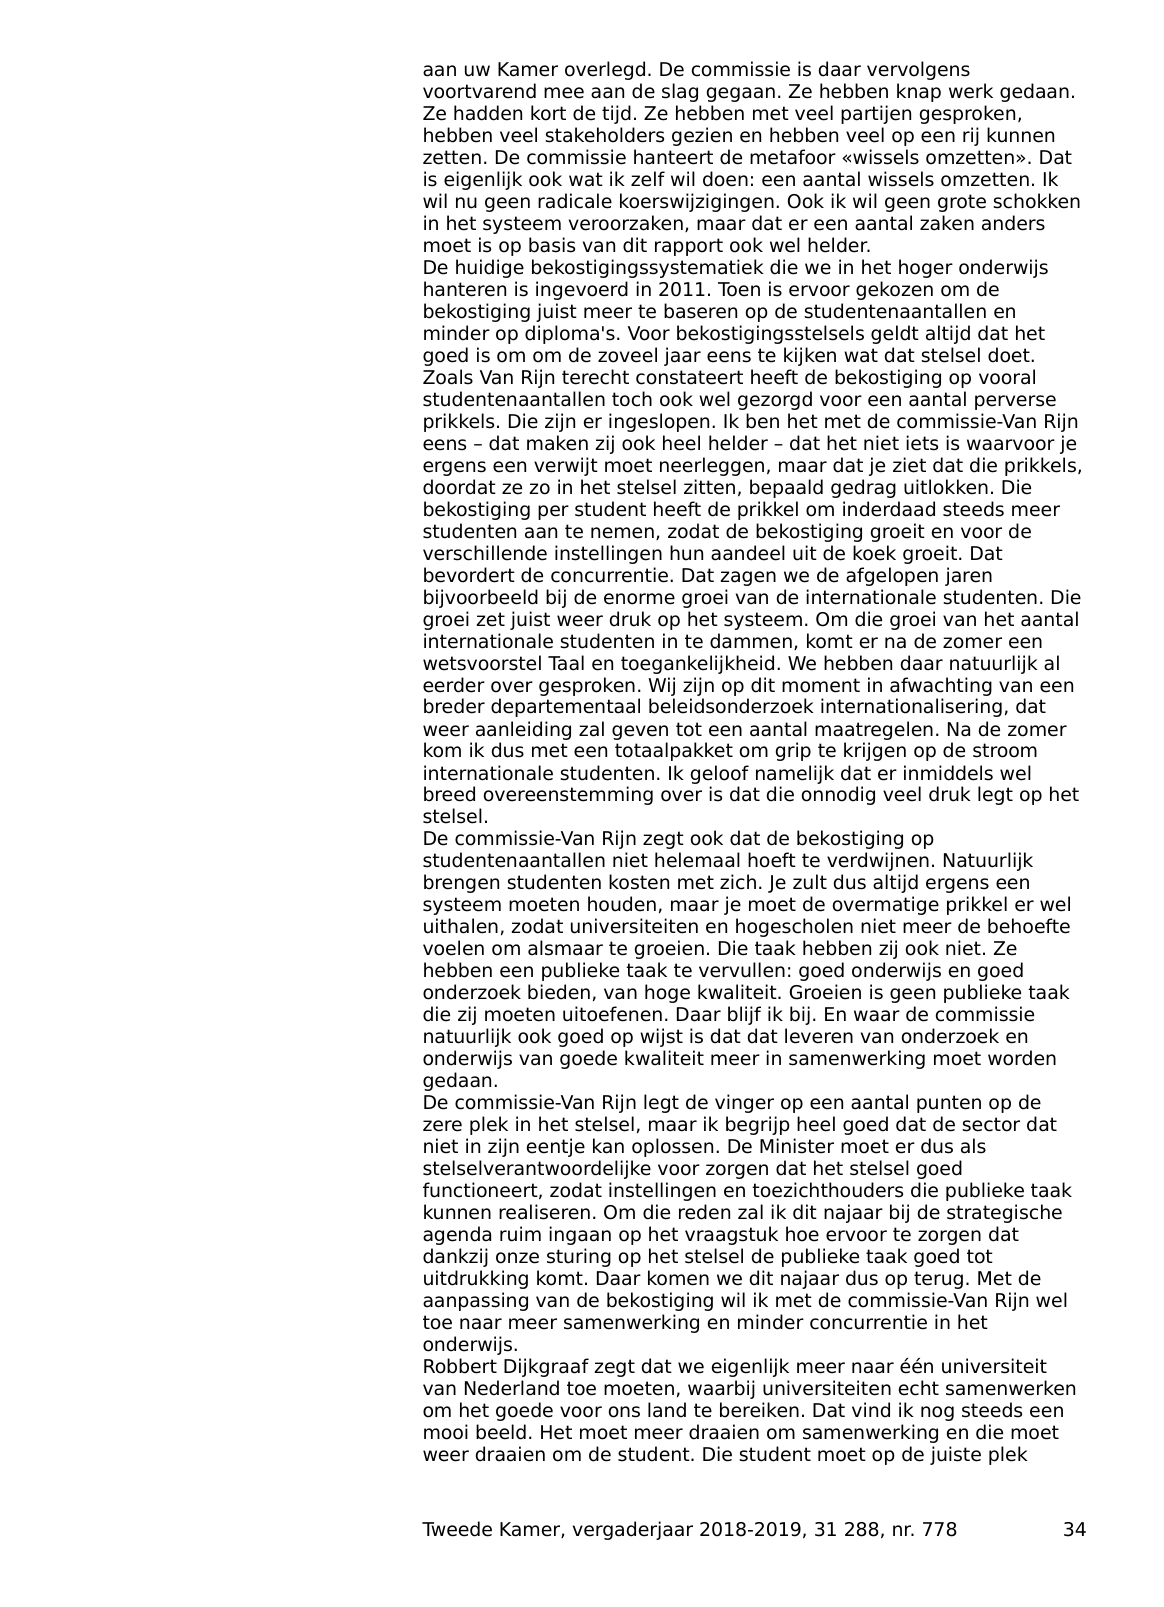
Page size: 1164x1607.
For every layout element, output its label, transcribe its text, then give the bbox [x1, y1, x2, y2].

text Robbert Dijkgraaf zegt dat we eigenlijk meer naar één universiteit van Nederland toe moeten, waarbij universiteiten echt samenwerken om het goede voor ons land te bereiken. Dat vind ik nog steeds een mooi beeld. Het moet meer draaien om samenwerking en die moet weer draaien om de student. Die student moet op de juiste plek [422, 1356, 1087, 1466]
text aan uw Kamer overlegd. De commissie is daar vervolgens voortvarend mee aan de slag gegaan. Ze hebben knap werk gedaan. Ze hadden kort de tijd. Ze hebben met veel partijen gesproken, hebben veel stakeholders gezien en hebben veel op een rij kunnen zetten. De commissie hanteert de metafoor «wissels omzetten». Dat is eigenlijk ook wat ik zelf wil doen: een aantal wissels omzetten. Ik wil nu geen radicale koerswijzigingen. Ook ik wil geen grote schokken in het systeem veroorzaken, maar dat er een aantal zaken anders moet is op basis van dit rapport ook wel helder. [422, 59, 1087, 257]
text De commissie-Van Rijn zegt ook dat de bekostiging op studentenaantallen niet helemaal hoeft te verdwijnen. Natuurlijk brengen studenten kosten met zich. Je zult dus altijd ergens een systeem moeten houden, maar je moet de overmatige prikkel er wel uithalen, zodat universiteiten en hogescholen niet meer de behoefte voelen om alsmaar te groeien. Die taak hebben zij ook niet. Ze hebben een publieke taak te vervullen: goed onderwijs en goed onderzoek bieden, van hoge kwaliteit. Groeien is geen publieke taak die zij moeten uitoefenen. Daar blijf ik bij. En waar de commissie natuurlijk ook goed op wijst is dat dat leveren van onderzoek en onderwijs van goede kwaliteit meer in samenwerking moet worden gedaan. [422, 828, 1087, 1092]
text De huidige bekostigingssystematiek die we in het hoger onderwijs hanteren is ingevoerd in 2011. Toen is ervoor gekozen om de bekostiging juist meer te baseren op de studentenaantallen en minder op diploma's. Voor bekostigingsstelsels geldt altijd dat het goed is om om de zoveel jaar eens te kijken wat dat stelsel doet. Zoals Van Rijn terecht constateert heeft de bekostiging op vooral studentenaantallen toch ook wel gezorgd voor een aantal perverse prikkels. Die zijn er ingeslopen. Ik ben het met de commissie-Van Rijn eens – dat maken zij ook heel helder – dat het niet iets is waarvoor je ergens een verwijt moet neerleggen, maar dat je ziet dat die prikkels, doordat ze zo in het stelsel zitten, bepaald gedrag uitlokken. Die bekostiging per student heeft de prikkel om inderdaad steeds meer studenten aan te nemen, zodat de bekostiging groeit en voor de verschillende instellingen hun aandeel uit de koek groeit. Dat bevordert de concurrentie. Dat zagen we de afgelopen jaren bijvoorbeeld bij de enorme groei van de internationale studenten. Die groei zet juist weer druk op het systeem. Om die groei van het aantal internationale studenten in te dammen, komt er na de zomer een wetsvoorstel Taal en toegankelijkheid. We hebben daar natuurlijk al eerder over gesproken. Wij zijn op dit moment in afwachting van een breder departementaal beleidsonderzoek internationalisering, dat weer aanleiding zal geven tot een aantal maatregelen. Na de zomer kom ik dus met een totaalpakket om grip te krijgen op de stroom internationale studenten. Ik geloof namelijk dat er inmiddels wel breed overeenstemming over is dat die onnodig veel druk legt op het stelsel. [422, 257, 1087, 828]
text De commissie-Van Rijn legt de vinger op een aantal punten op de zere plek in het stelsel, maar ik begrijp heel goed dat de sector dat niet in zijn eentje kan oplossen. De Minister moet er dus als stelselverantwoordelijke voor zorgen dat het stelsel goed functioneert, zodat instellingen en toezichthouders die publieke taak kunnen realiseren. Om die reden zal ik dit najaar bij de strategische agenda ruim ingaan op het vraagstuk hoe ervoor te zorgen dat dankzij onze sturing op het stelsel de publieke taak goed tot uitdrukking komt. Daar komen we dit najaar dus op terug. Met de aanpassing van de bekostiging wil ik met de commissie-Van Rijn wel toe naar meer samenwerking en minder concurrentie in het onderwijs. [422, 1092, 1087, 1356]
